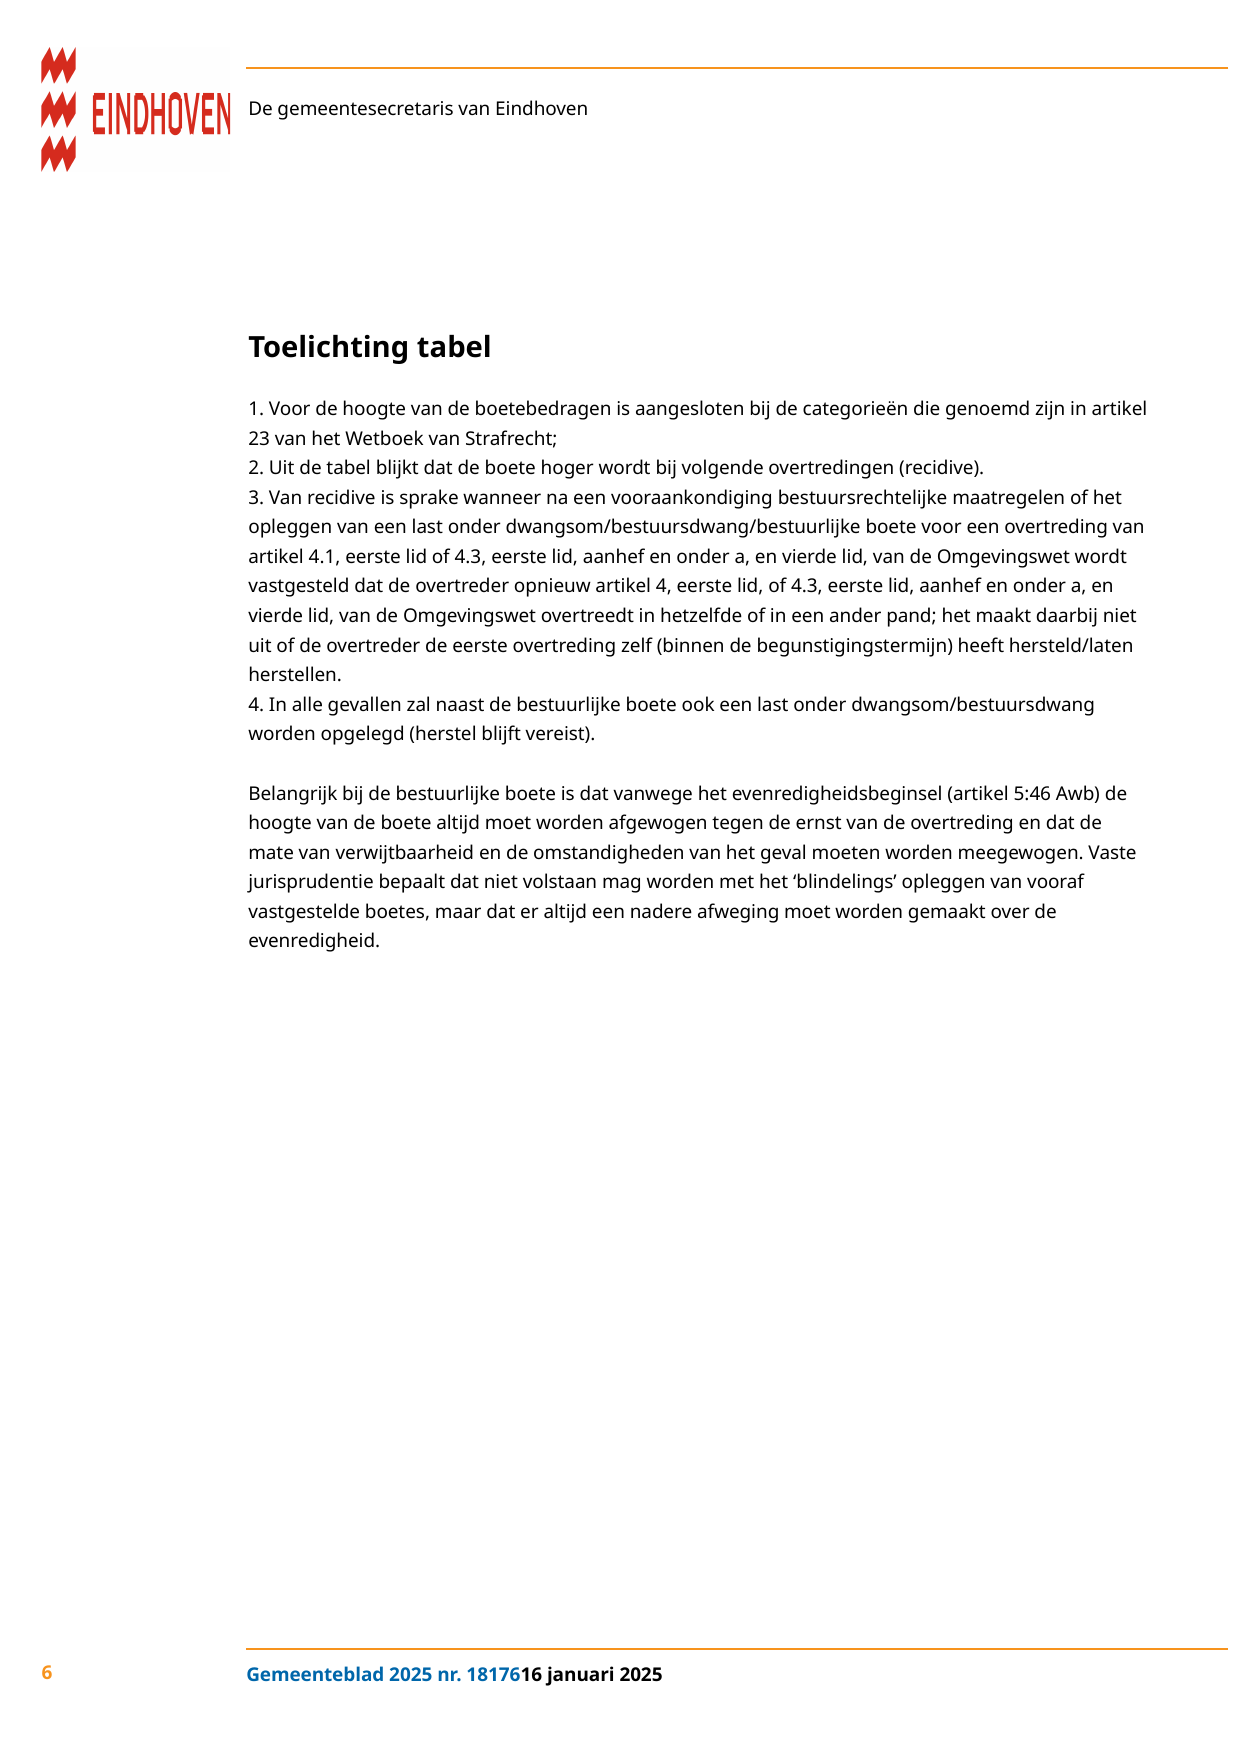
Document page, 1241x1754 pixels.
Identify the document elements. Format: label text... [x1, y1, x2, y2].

text De gemeentesecretaris van Eindhoven [248, 95, 1152, 121]
text 1. Voor de hoogte van de boetebedragen is aangesloten bij de categorieën die genoemd zijn in artikel 23 van het Wetboek van Strafrecht; [248, 395, 1152, 451]
text 2. Uit de tabel blijkt dat de boete hoger wordt bij volgende overtredingen (recidive). [248, 454, 1152, 480]
text Belangrijk bij de bestuurlijke boete is dat vanwege het evenredigheidsbeginsel (artikel 5:46 Awb) de hoogte van de boete altijd moet worden afgewogen tegen de ernst van de overtreding en dat de mate van verwijtbaarheid en de omstandigheden van het geval moeten worden meegewogen. Vaste jurisprudentie bepaalt dat niet volstaan mag worden met het ‘blindelings’ opleggen van vooraf vastgestelde boetes, maar dat er altijd een nadere afweging moet worden gemaakt over de evenredigheid. [248, 780, 1152, 953]
text Toelichting tabel [248, 326, 1152, 366]
text 4. In alle gevallen zal naast de bestuurlijke boete ook een last onder dwangsom/bestuursdwang worden opgelegd (herstel blijft vereist). [248, 691, 1152, 746]
text 3. Van recidive is sprake wanneer na een vooraankondiging bestuursrechtelijke maatregelen of het opleggen van een last onder dwangsom/bestuursdwang/bestuurlijke boete voor een overtreding van artikel 4.1, eerste lid of 4.3, eerste lid, aanhef en onder a, en vierde lid, van de Omgevingswet wordt vastgesteld dat de overtreder opnieuw artikel 4, eerste lid, of 4.3, eerste lid, aanhef en onder a, en vierde lid, van de Omgevingswet overtreedt in hetzelfde of in een ander pand; het maakt daarbij niet uit of de overtreder de eerste overtreding zelf (binnen de begunstigingstermijn) heeft hersteld/laten herstellen. [248, 484, 1152, 687]
picture [41, 47, 231, 172]
